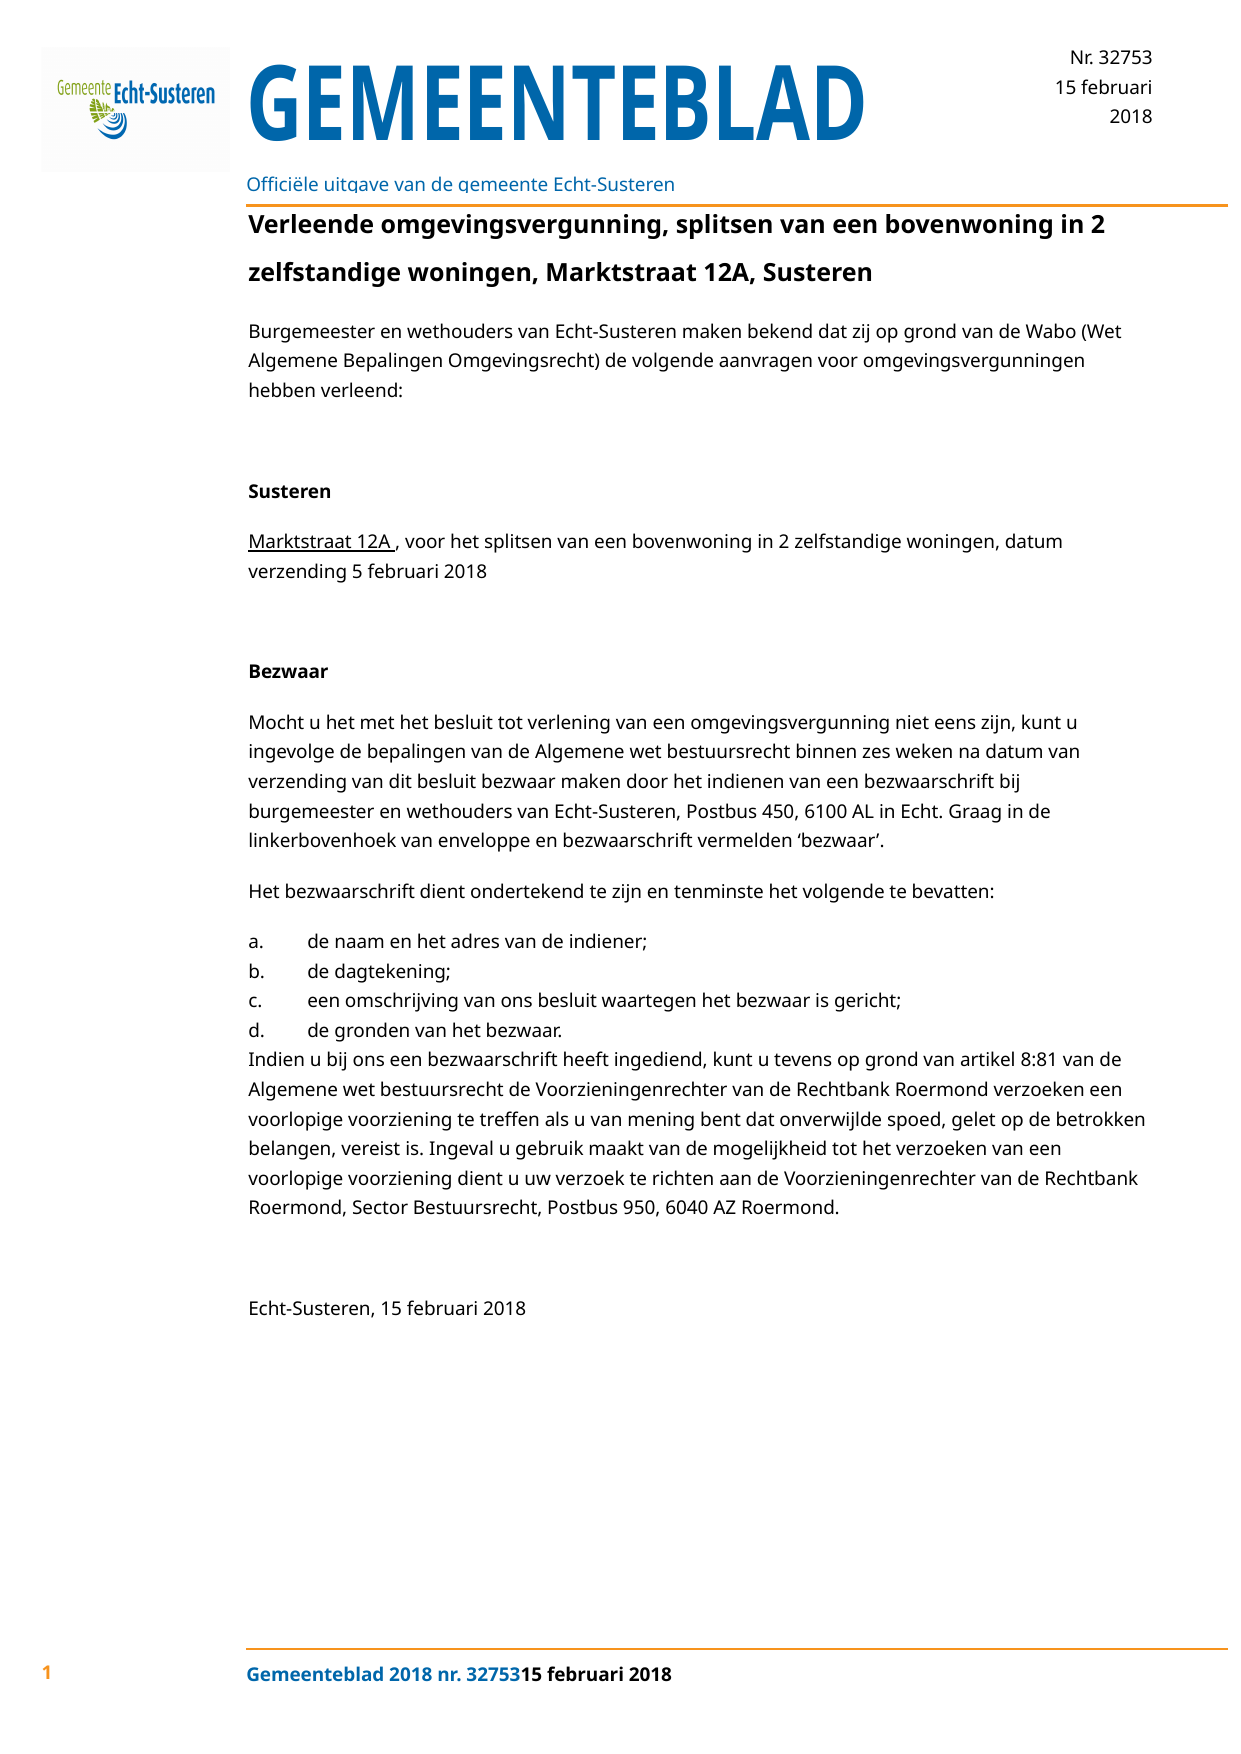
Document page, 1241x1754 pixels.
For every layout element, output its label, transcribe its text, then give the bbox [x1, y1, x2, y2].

text Indien u bij ons een bezwaarschrift heeft ingediend, kunt u tevens op grond van artikel 8:81 van de Algemene wet bestuursrecht de Voorzieningenrechter van de Rechtbank Roermond verzoeken een voorlopige voorziening te treffen als u van mening bent dat onverwijlde spoed, gelet op de betrokken belangen, vereist is. Ingeval u gebruik maakt van de mogelijkheid tot het verzoeken van een voorlopige voorziening dient u uw verzoek te richten aan de Voorzieningenrechter van de Rechtbank Roermond, Sector Bestuursrecht, Postbus 950, 6040 AZ Roermond. [248, 1047, 1152, 1220]
text Marktstraat 12A , voor het splitsen van een bovenwoning in 2 zelfstandige woningen, datum verzending 5 februari 2018 [248, 528, 1152, 584]
list de dagtekening; [248, 958, 1152, 984]
text Susteren [248, 478, 1152, 504]
list een omschrijving van ons besluit waartegen het bezwaar is gericht; [248, 987, 1152, 1013]
text Verleende omgevingsvergunning, splitsen van een bovenwoning in 2 zelfstandige woningen, Marktstraat 12A, Susteren [248, 207, 1152, 288]
picture [41, 47, 231, 172]
text Burgemeester en wethouders van Echt-Susteren maken bekend dat zij op grond van de Wabo (Wet Algemene Bepalingen Omgevingsrecht) de volgende aanvragen voor omgevingsvergunningen hebben verleend: [248, 318, 1152, 403]
text Mocht u het met het besluit tot verlening van een omgevingsvergunning niet eens zijn, kunt u ingevolge de bepalingen van de Algemene wet bestuursrecht binnen zes weken na datum van verzending van dit besluit bezwaar maken door het indienen van een bezwaarschrift bij burgemeester en wethouders van Echt-Susteren, Postbus 450, 6100 AL in Echt. Graag in de linkerbovenhoek van enveloppe en bezwaarschrift vermelden ‘bezwaar’. [248, 709, 1152, 853]
list de naam en het adres van de indiener; [248, 928, 1152, 954]
text Het bezwaarschrift dient ondertekend te zijn en tenminste het volgende te bevatten: [248, 878, 1152, 904]
text Echt-Susteren, 15 februari 2018 [248, 1295, 1152, 1321]
text Bezwaar [248, 659, 1152, 684]
list de gronden van het bezwaar. [248, 1017, 1152, 1043]
